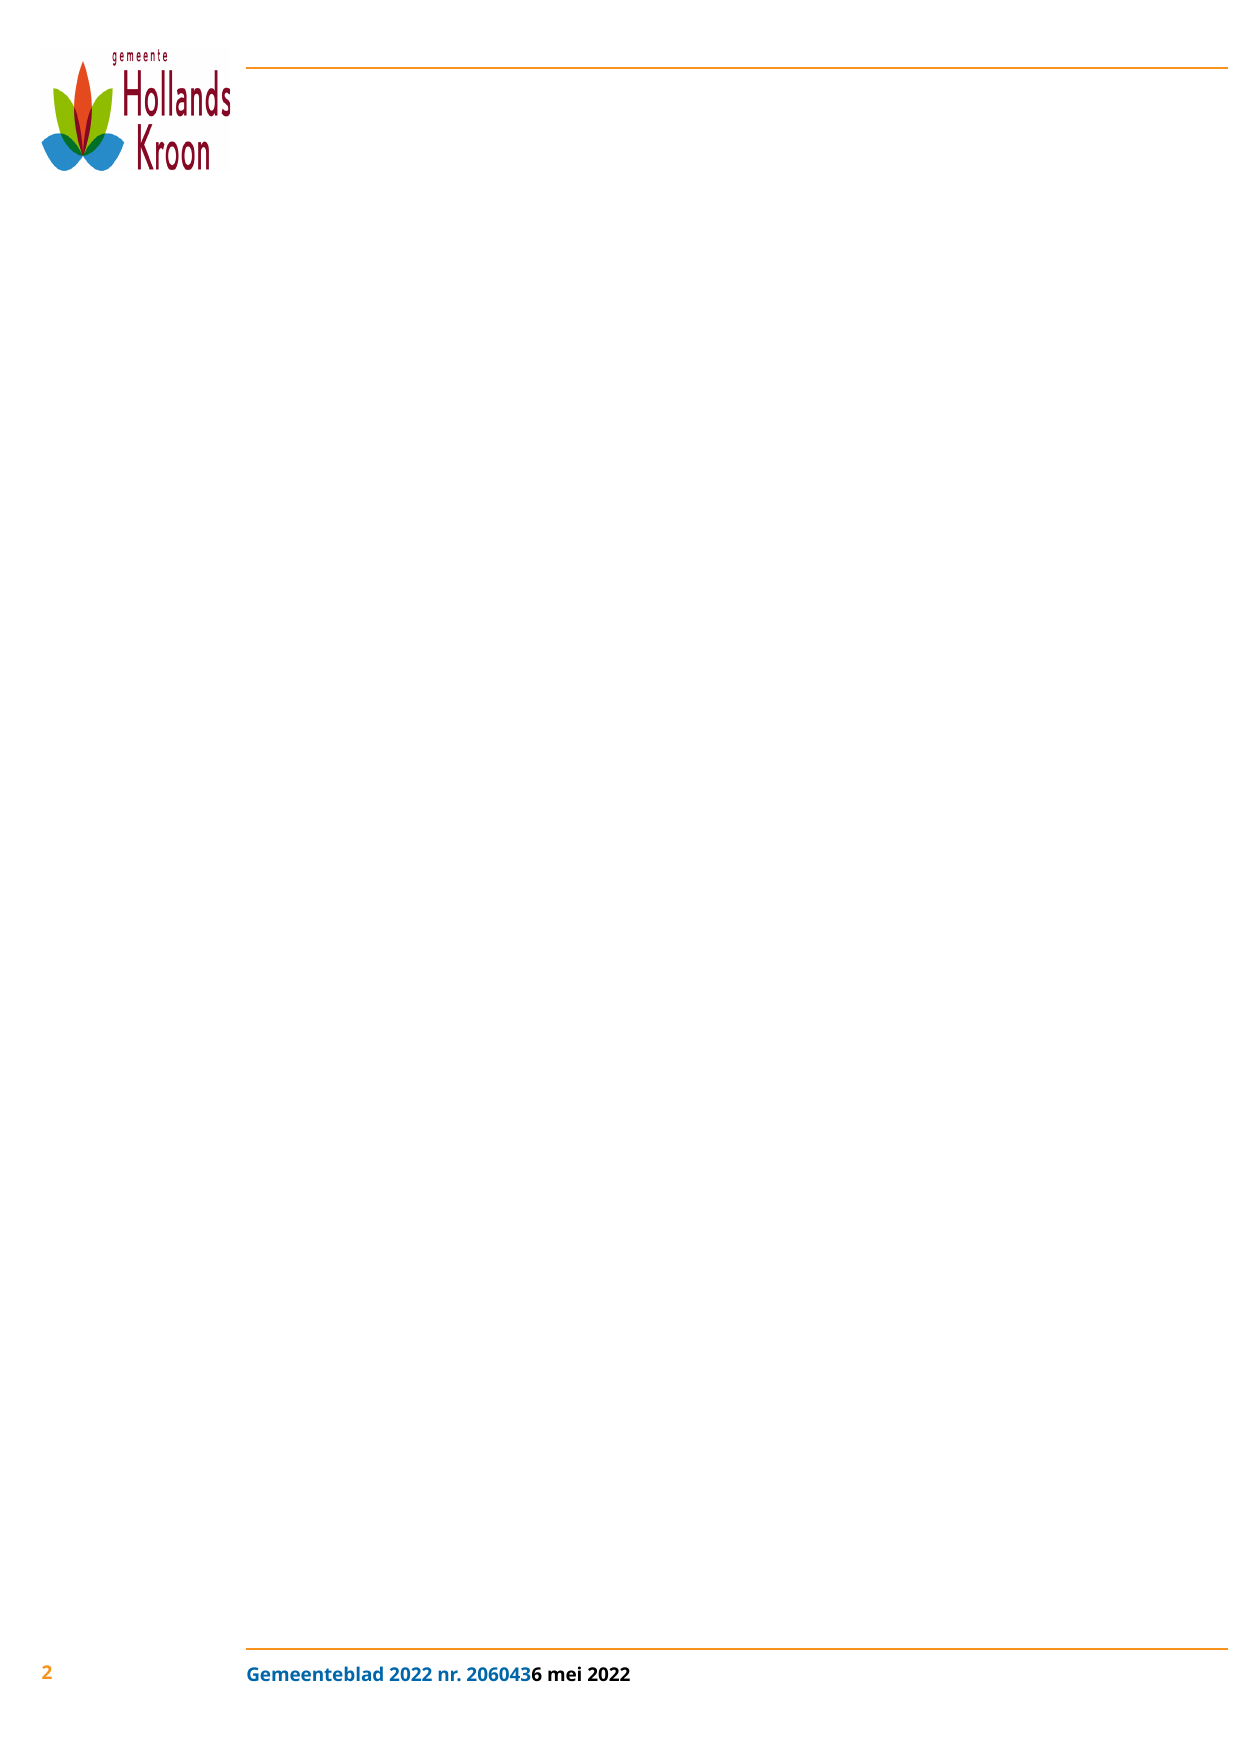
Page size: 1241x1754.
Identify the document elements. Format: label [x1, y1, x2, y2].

picture [41, 47, 231, 172]
